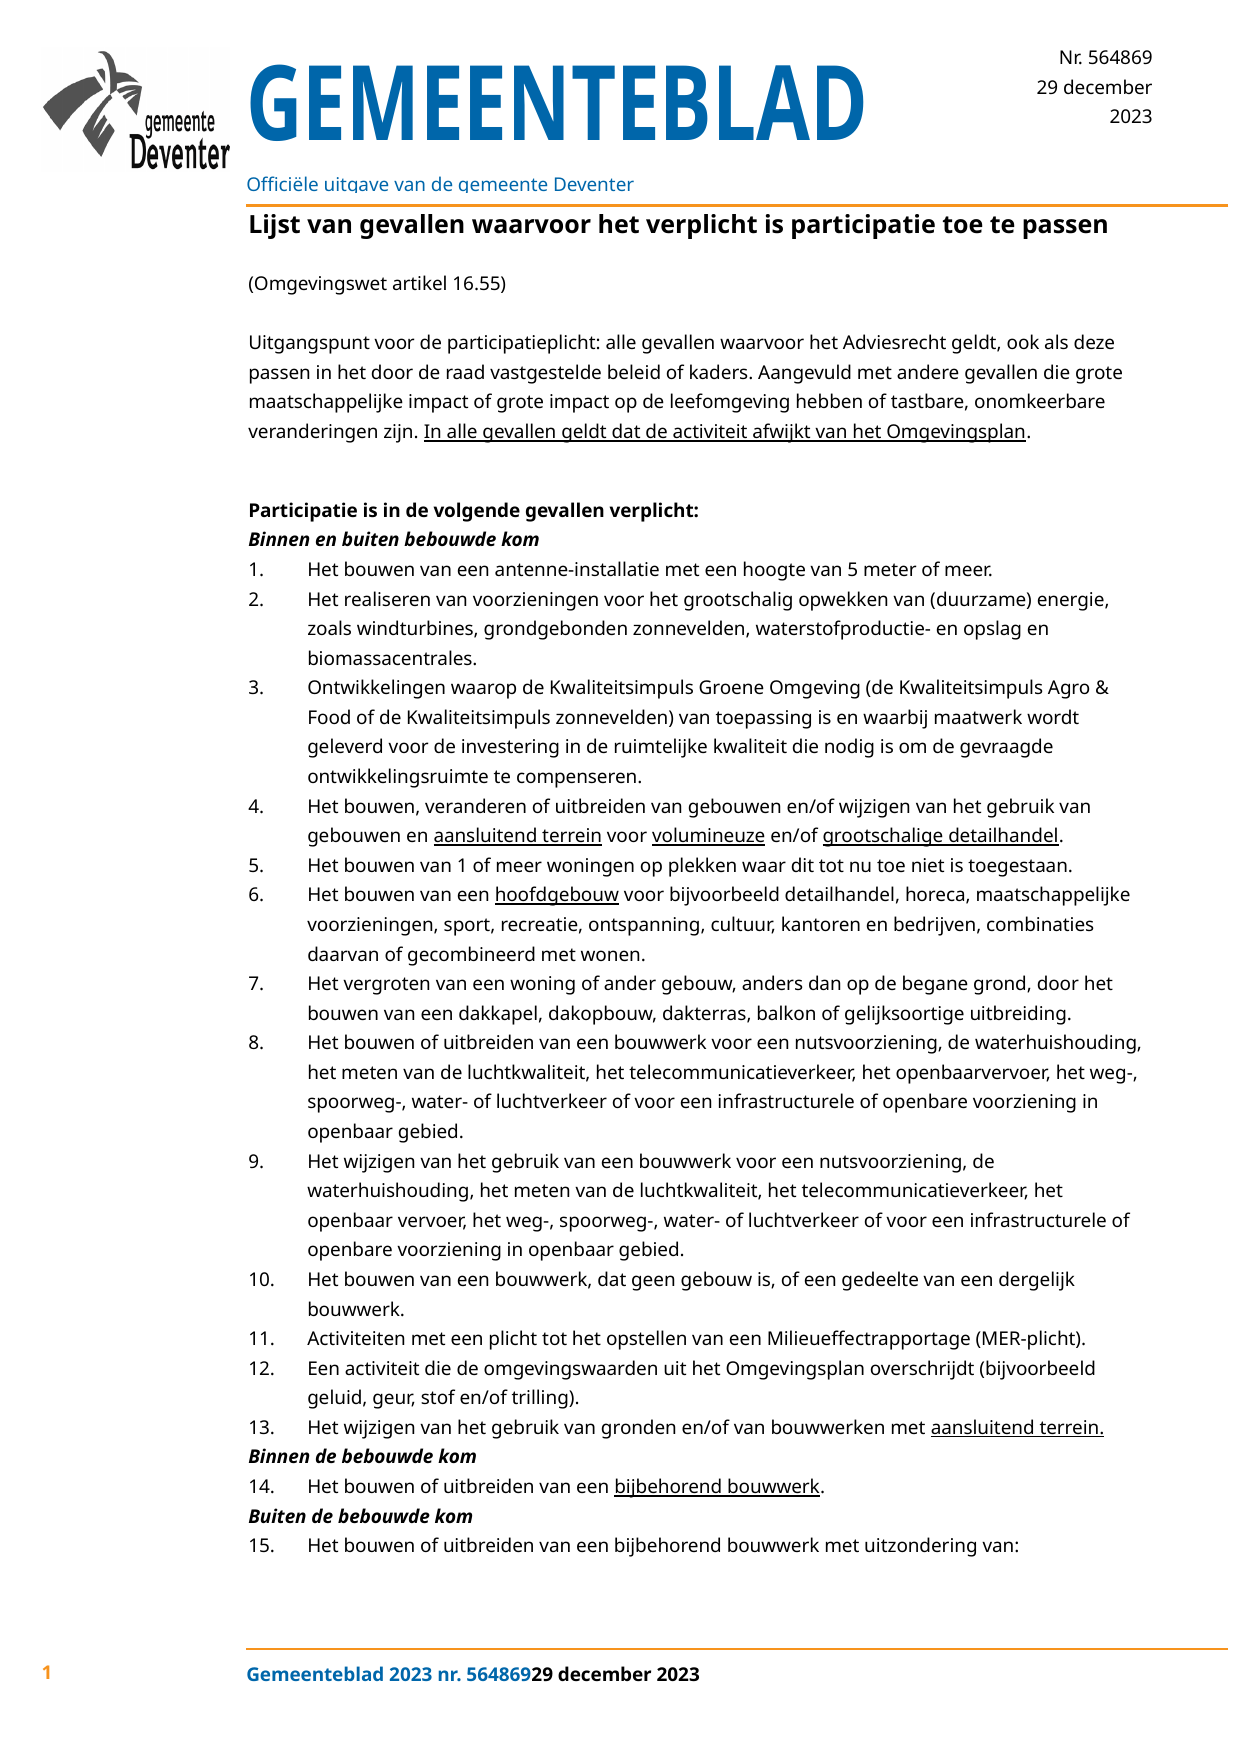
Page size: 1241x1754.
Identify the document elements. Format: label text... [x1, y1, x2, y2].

text Buiten de bebouwde kom [248, 1503, 1152, 1529]
text Lijst van gevallen waarvoor het verplicht is participatie toe te passen [248, 207, 1152, 241]
list Het realiseren van voorzieningen voor het grootschalig opwekken van (duurzame) energie, zoals windturbines, grondgebonden zonnevelden, waterstofproductie- en opslag en biomassacentrales. [248, 586, 1152, 671]
list Het bouwen van een antenne-installatie met een hoogte van 5 meter of meer. [248, 556, 1152, 582]
list Het vergroten van een woning of ander gebouw, anders dan op de begane grond, door het bouwen van een dakkapel, dakopbouw, dakterras, balkon of gelijksoortige uitbreiding. [248, 970, 1152, 1026]
list Activiteiten met een plicht tot het opstellen van een Milieueffectrapportage (MER-plicht). [248, 1325, 1152, 1351]
list Het bouwen, veranderen of uitbreiden van gebouwen en/of wijzigen van het gebruik van gebouwen en aansluitend terrein voor volumineuze en/of grootschalige detailhandel. [248, 793, 1152, 848]
list Het bouwen of uitbreiden van een bouwwerk voor een nutsvoorziening, de waterhuishouding, het meten van de luchtkwaliteit, het telecommunicatieverkeer, het openbaarvervoer, het weg-, spoorweg-, water- of luchtverkeer of voor een infrastructurele of openbare voorziening in openbaar gebied. [248, 1029, 1152, 1144]
text Uitgangspunt voor de participatieplicht: alle gevallen waarvoor het Adviesrecht geldt, ook als deze passen in het door de raad vastgestelde beleid of kaders. Aangevuld met andere gevallen die grote maatschappelijke impact of grote impact op de leefomgeving hebben of tastbare, onomkeerbare veranderingen zijn. In alle gevallen geldt dat de activiteit afwijkt van het Omgevingsplan. [248, 329, 1152, 444]
list Het bouwen of uitbreiden van een bijbehorend bouwwerk. [248, 1473, 1152, 1499]
text Binnen en buiten bebouwde kom [248, 527, 1152, 552]
text Binnen de bebouwde kom [248, 1444, 1152, 1469]
list Het bouwen van 1 of meer woningen op plekken waar dit tot nu toe niet is toegestaan. [248, 852, 1152, 878]
list Ontwikkelingen waarop de Kwaliteitsimpuls Groene Omgeving (de Kwaliteitsimpuls Agro & Food of de Kwaliteitsimpuls zonnevelden) van toepassing is en waarbij maatwerk wordt geleverd voor de investering in de ruimtelijke kwaliteit die nodig is om de gevraagde ontwikkelingsruimte te compenseren. [248, 674, 1152, 789]
list Het bouwen van een bouwwerk, dat geen gebouw is, of een gedeelte van een dergelijk bouwwerk. [248, 1266, 1152, 1322]
list Het bouwen van een hoofdgebouw voor bijvoorbeeld detailhandel, horeca, maatschappelijke voorzieningen, sport, recreatie, ontspanning, cultuur, kantoren en bedrijven, combinaties daarvan of gecombineerd met wonen. [248, 882, 1152, 967]
list Het wijzigen van het gebruik van een bouwwerk voor een nutsvoorziening, de waterhuishouding, het meten van de luchtkwaliteit, het telecommunicatieverkeer, het openbaar vervoer, het weg-, spoorweg-, water- of luchtverkeer of voor een infrastructurele of openbare voorziening in openbaar gebied. [248, 1148, 1152, 1262]
text Participatie is in de volgende gevallen verplicht: [248, 497, 1152, 523]
text (Omgevingswet artikel 16.55) [248, 270, 1152, 296]
list Het bouwen of uitbreiden van een bijbehorend bouwwerk met uitzondering van: [248, 1532, 1152, 1558]
list Het wijzigen van het gebruik van gronden en/of van bouwwerken met aansluitend terrein. [248, 1414, 1152, 1440]
picture [41, 47, 231, 172]
list Een activiteit die de omgevingswaarden uit het Omgevingsplan overschrijdt (bijvoorbeeld geluid, geur, stof en/of trilling). [248, 1355, 1152, 1410]
